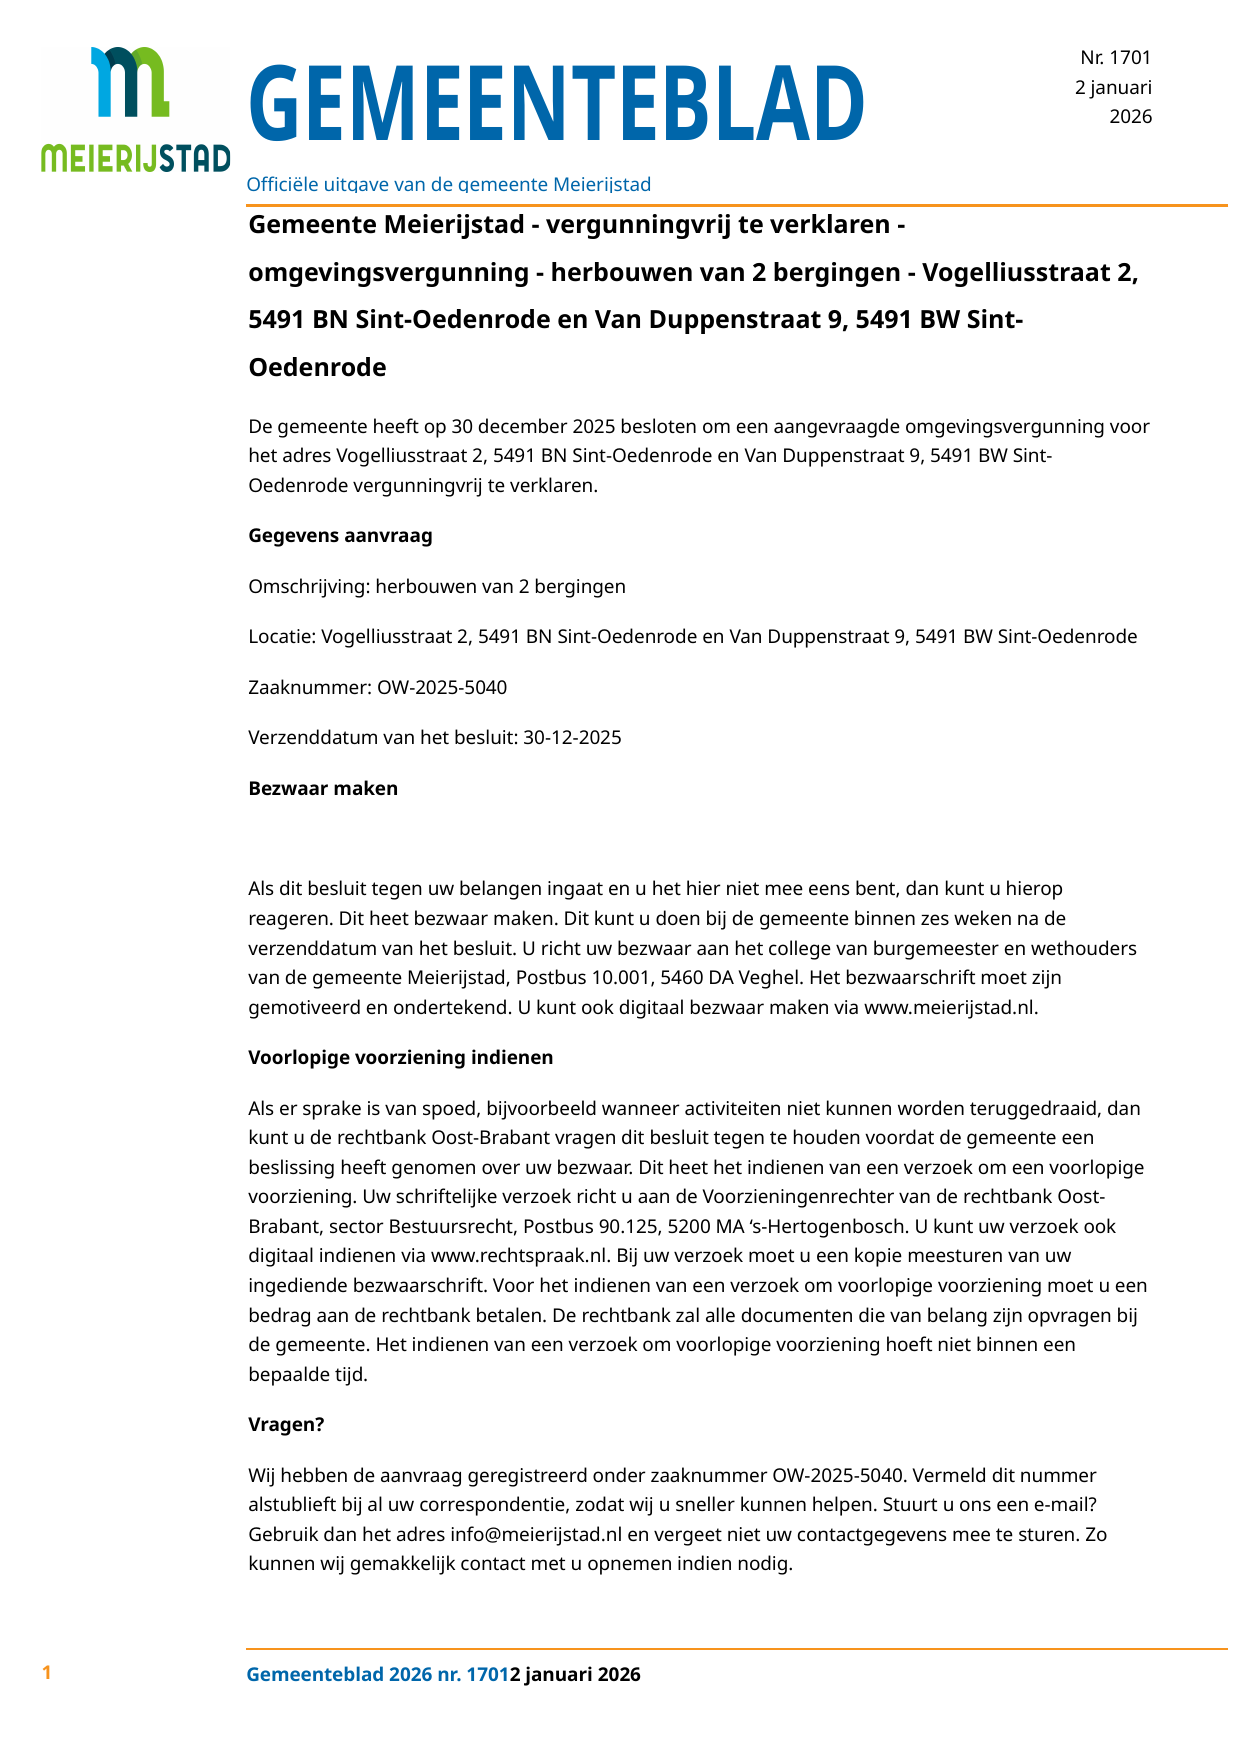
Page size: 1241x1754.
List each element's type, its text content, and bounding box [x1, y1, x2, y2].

text Als er sprake is van spoed, bijvoorbeeld wanneer activiteiten niet kunnen worden teruggedraaid, dan kunt u de rechtbank Oost-Brabant vragen dit besluit tegen te houden voordat de gemeente een beslissing heeft genomen over uw bezwaar. Dit heet het indienen van een verzoek om een voorlopige voorziening. Uw schriftelijke verzoek richt u aan de Voorzieningenrechter van de rechtbank Oost-Brabant, sector Bestuursrecht, Postbus 90.125, 5200 MA ‘s-Hertogenbosch. U kunt uw verzoek ook digitaal indienen via www.rechtspraak.nl. Bij uw verzoek moet u een kopie meesturen van uw ingediende bezwaarschrift. Voor het indienen van een verzoek om voorlopige voorziening moet u een bedrag aan de rechtbank betalen. De rechtbank zal alle documenten die van belang zijn opvragen bij de gemeente. Het indienen van een verzoek om voorlopige voorziening hoeft niet binnen een bepaalde tijd. [248, 1095, 1152, 1387]
text Wij hebben de aanvraag geregistreerd onder zaaknummer OW-2025-5040. Vermeld dit nummer alstublieft bij al uw correspondentie, zodat wij u sneller kunnen helpen. Stuurt u ons een e-mail? Gebruik dan het adres info@meierijstad.nl en vergeet niet uw contactgegevens mee te sturen. Zo kunnen wij gemakkelijk contact met u opnemen indien nodig. [248, 1462, 1152, 1576]
text Zaaknummer: OW-2025-5040 [248, 674, 1152, 700]
text Vragen? [248, 1411, 1152, 1437]
text Bezwaar maken [248, 775, 1152, 801]
text Voorlopige voorziening indienen [248, 1044, 1152, 1070]
text Gemeente Meierijstad - vergunningvrij te verklaren - omgevingsvergunning - herbouwen van 2 bergingen - Vogelliusstraat 2, 5491 BN Sint-Oedenrode en Van Duppenstraat 9, 5491 BW Sint-Oedenrode [248, 207, 1152, 384]
text De gemeente heeft op 30 december 2025 besloten om een aangevraagde omgevingsvergunning voor het adres Vogelliusstraat 2, 5491 BN Sint-Oedenrode en Van Duppenstraat 9, 5491 BW Sint-Oedenrode vergunningvrij te verklaren. [248, 413, 1152, 498]
text Als dit besluit tegen uw belangen ingaat en u het hier niet mee eens bent, dan kunt u hierop reageren. Dit heet bezwaar maken. Dit kunt u doen bij de gemeente binnen zes weken na de verzenddatum van het besluit. U richt uw bezwaar aan het college van burgemeester en wethouders van de gemeente Meierijstad, Postbus 10.001, 5460 DA Veghel. Het bezwaarschrift moet zijn gemotiveerd en ondertekend. U kunt ook digitaal bezwaar maken via www.meierijstad.nl. [248, 876, 1152, 1020]
picture [41, 47, 231, 172]
text Omschrijving: herbouwen van 2 bergingen [248, 573, 1152, 599]
text Gegevens aanvraag [248, 523, 1152, 548]
text Locatie: Vogelliusstraat 2, 5491 BN Sint-Oedenrode en Van Duppenstraat 9, 5491 BW Sint-Oedenrode [248, 623, 1152, 649]
text Verzenddatum van het besluit: 30-12-2025 [248, 724, 1152, 750]
